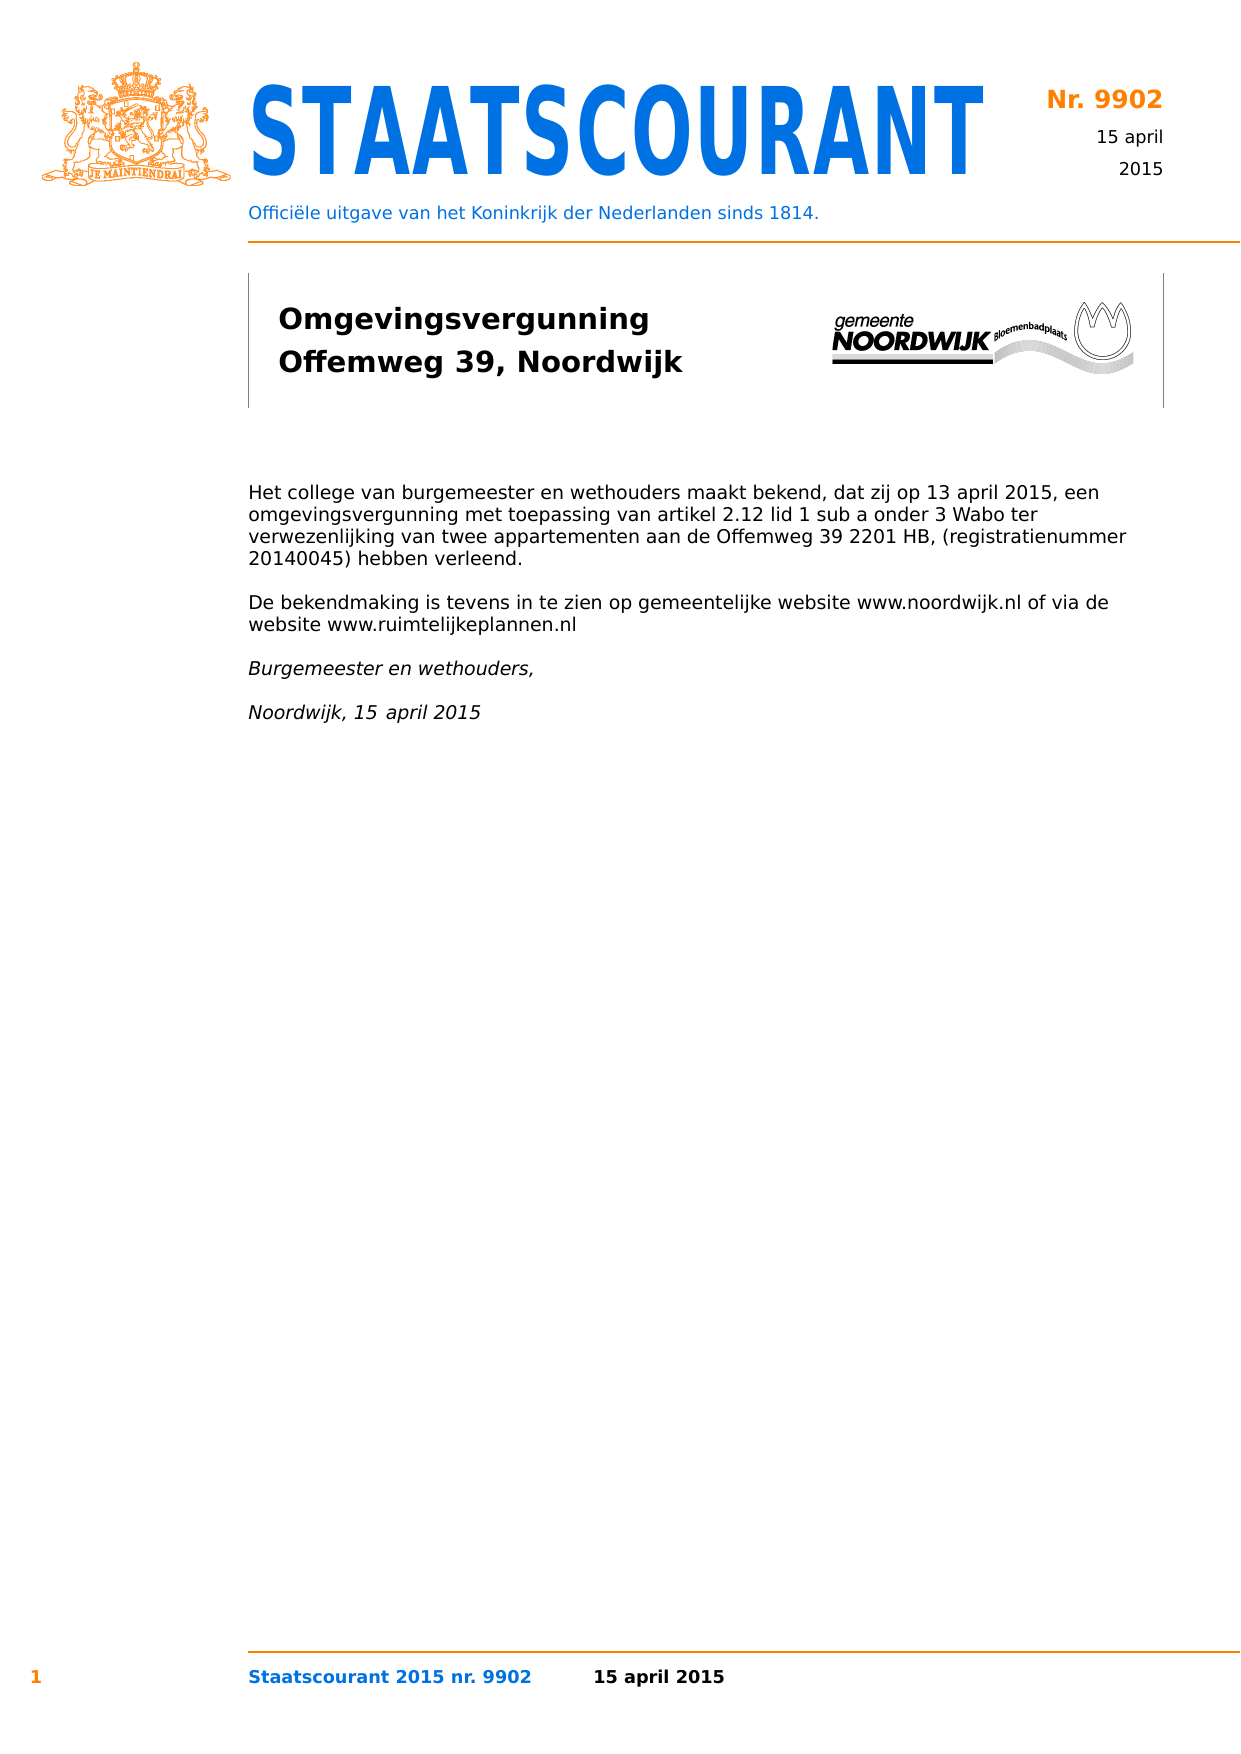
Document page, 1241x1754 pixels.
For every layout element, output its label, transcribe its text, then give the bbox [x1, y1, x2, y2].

table_header STAATSCOURANT [248, 62, 998, 203]
picture [41, 62, 231, 186]
text Burgemeester en wethouders, [248, 658, 1163, 680]
table_header [25, 62, 248, 241]
table_header Nr. 9902 [998, 62, 1240, 121]
text De bekendmaking is tevens in te zien op gemeentelijke website www.noordwijk.nl of via de website www.ruimtelijkeplannen.nl [248, 592, 1163, 636]
subtitle Omgevingsvergunning Offemweg 39, Noordwijk [249, 273, 1163, 408]
table_cell 2015 [998, 153, 1240, 203]
picture [832, 302, 1134, 374]
table_cell 15 april [998, 121, 1240, 153]
text Het college van burgemeester en wethouders maakt bekend, dat zij op 13 april 2015, een omgevingsvergunning met toepassing van artikel 2.12 lid 1 sub a onder 3 Wabo ter verwezenlijking van twee appartementen aan de Offemweg 39 2201 HB, (registratienummer 20140045) hebben verleend. [248, 482, 1163, 570]
table_cell Officiële uitgave van het Koninkrijk der Nederlanden sinds 1814. [248, 203, 1240, 241]
text Noordwijk, 15 april 2015 [248, 702, 1163, 724]
